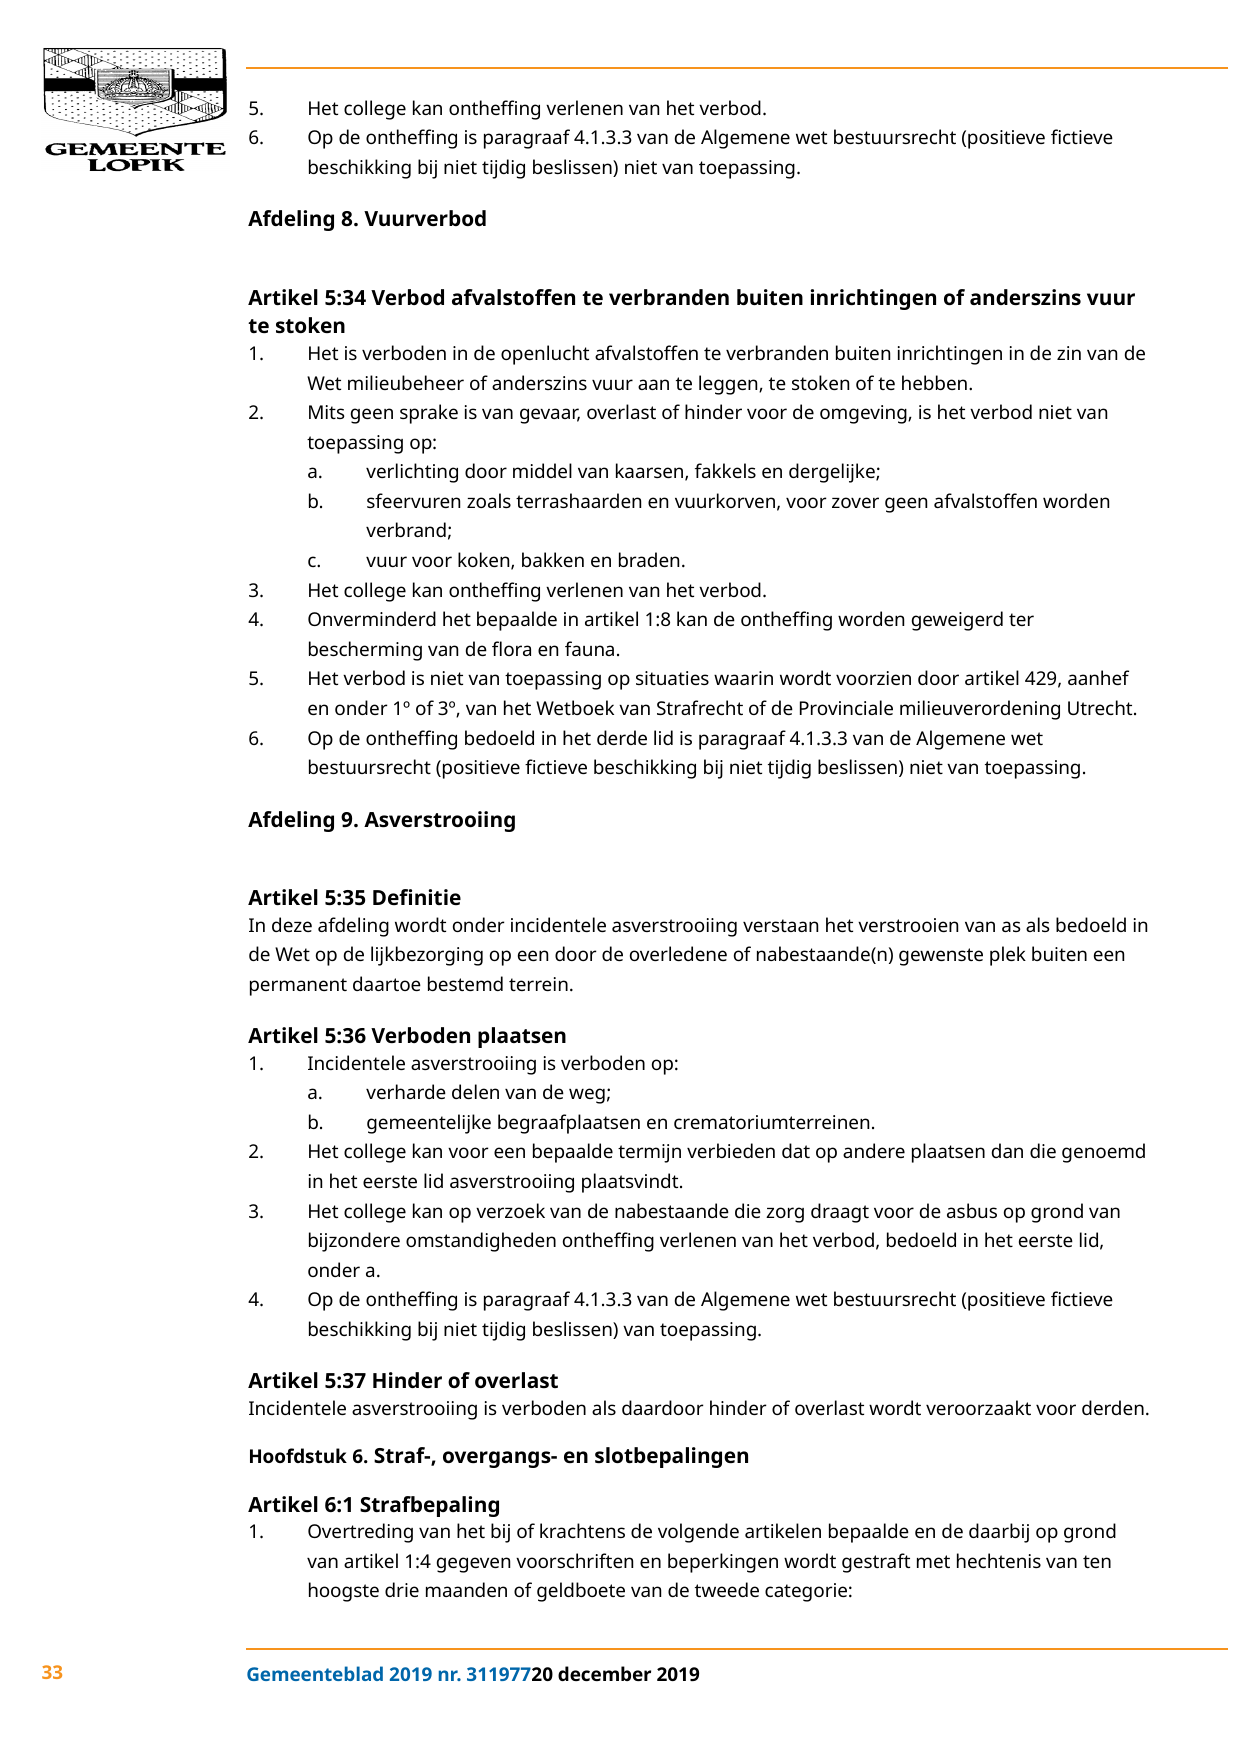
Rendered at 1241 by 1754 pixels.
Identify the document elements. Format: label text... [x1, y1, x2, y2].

list Onverminderd het bepaalde in artikel 1:8 kan de ontheffing worden geweigerd ter bescherming van de flora en fauna. [248, 606, 1152, 662]
picture [41, 47, 231, 172]
list Op de ontheffing is paragraaf 4.1.3.3 van de Algemene wet bestuursrecht (positieve fictieve beschikking bij niet tijdig beslissen) van toepassing. [248, 1287, 1152, 1342]
list Op de ontheffing bedoeld in het derde lid is paragraaf 4.1.3.3 van de Algemene wet bestuursrecht (positieve fictieve beschikking bij niet tijdig beslissen) niet van toepassing. [248, 725, 1152, 780]
list Het verbod is niet van toepassing op situaties waarin wordt voorzien door artikel 429, aanhef en onder 1º of 3º, van het Wetboek van Strafrecht of de Provinciale milieuverordening Utrecht. [248, 666, 1152, 721]
list Incidentele asverstrooiing is verboden op: [248, 1050, 1152, 1076]
list Het college kan ontheffing verlenen van het verbod. [248, 577, 1152, 602]
list gemeentelijke begraafplaatsen en crematoriumterreinen. [307, 1109, 1152, 1135]
list verlichting door middel van kaarsen, fakkels en dergelijke; [307, 458, 1152, 484]
list Het college kan voor een bepaalde termijn verbieden dat op andere plaatsen dan die genoemd in het eerste lid asverstrooiing plaatsvindt. [248, 1139, 1152, 1194]
text Artikel 5:37 Hinder of overlast [248, 1367, 1152, 1395]
text Hoofdstuk 6. Straf-, overgangs- en slotbepalingen [248, 1441, 1152, 1469]
list verharde delen van de weg; [307, 1079, 1152, 1105]
list sfeervuren zoals terrashaarden en vuurkorven, voor zover geen afvalstoffen worden verbrand; [307, 488, 1152, 543]
text In deze afdeling wordt onder incidentele asverstrooiing verstaan het verstrooien van as als bedoeld in de Wet op de lijkbezorging op een door de overledene of nabestaande(n) gewenste plek buiten een permanent daartoe bestemd terrein. [248, 912, 1152, 997]
list Op de ontheffing is paragraaf 4.1.3.3 van de Algemene wet bestuursrecht (positieve fictieve beschikking bij niet tijdig beslissen) niet van toepassing. [248, 124, 1152, 180]
list Overtreding van het bij of krachtens de volgende artikelen bepaalde en de daarbij op grond van artikel 1:4 gegeven voorschriften en beperkingen wordt gestraft met hechtenis van ten hoogste drie maanden of geldboete van de tweede categorie: [248, 1518, 1152, 1603]
list Mits geen sprake is van gevaar, overlast of hinder voor de omgeving, is het verbod niet van toepassing op: [248, 399, 1152, 454]
list Het is verboden in de openlucht afvalstoffen te verbranden buiten inrichtingen in de zin van de Wet milieubeheer of anderszins vuur aan te leggen, te stoken of te hebben. [248, 340, 1152, 395]
text Artikel 5:35 Definitie [248, 883, 1152, 912]
list Het college kan op verzoek van de nabestaande die zorg draagt voor de asbus op grond van bijzondere omstandigheden ontheffing verlenen van het verbod, bedoeld in het eerste lid, onder a. [248, 1198, 1152, 1283]
text Afdeling 8. Vuurverbod [248, 204, 1152, 233]
text Incidentele asverstrooiing is verboden als daardoor hinder of overlast wordt veroorzaakt voor derden. [248, 1395, 1152, 1421]
text Artikel 5:36 Verboden plaatsen [248, 1022, 1152, 1050]
list Het college kan ontheffing verlenen van het verbod. [248, 95, 1152, 121]
text Artikel 5:34 Verbod afvalstoffen te verbranden buiten inrichtingen of anderszins vuur te stoken [248, 283, 1152, 340]
text Artikel 6:1 Strafbepaling [248, 1490, 1152, 1518]
text Afdeling 9. Asverstrooiing [248, 805, 1152, 833]
list vuur voor koken, bakken en braden. [307, 547, 1152, 573]
